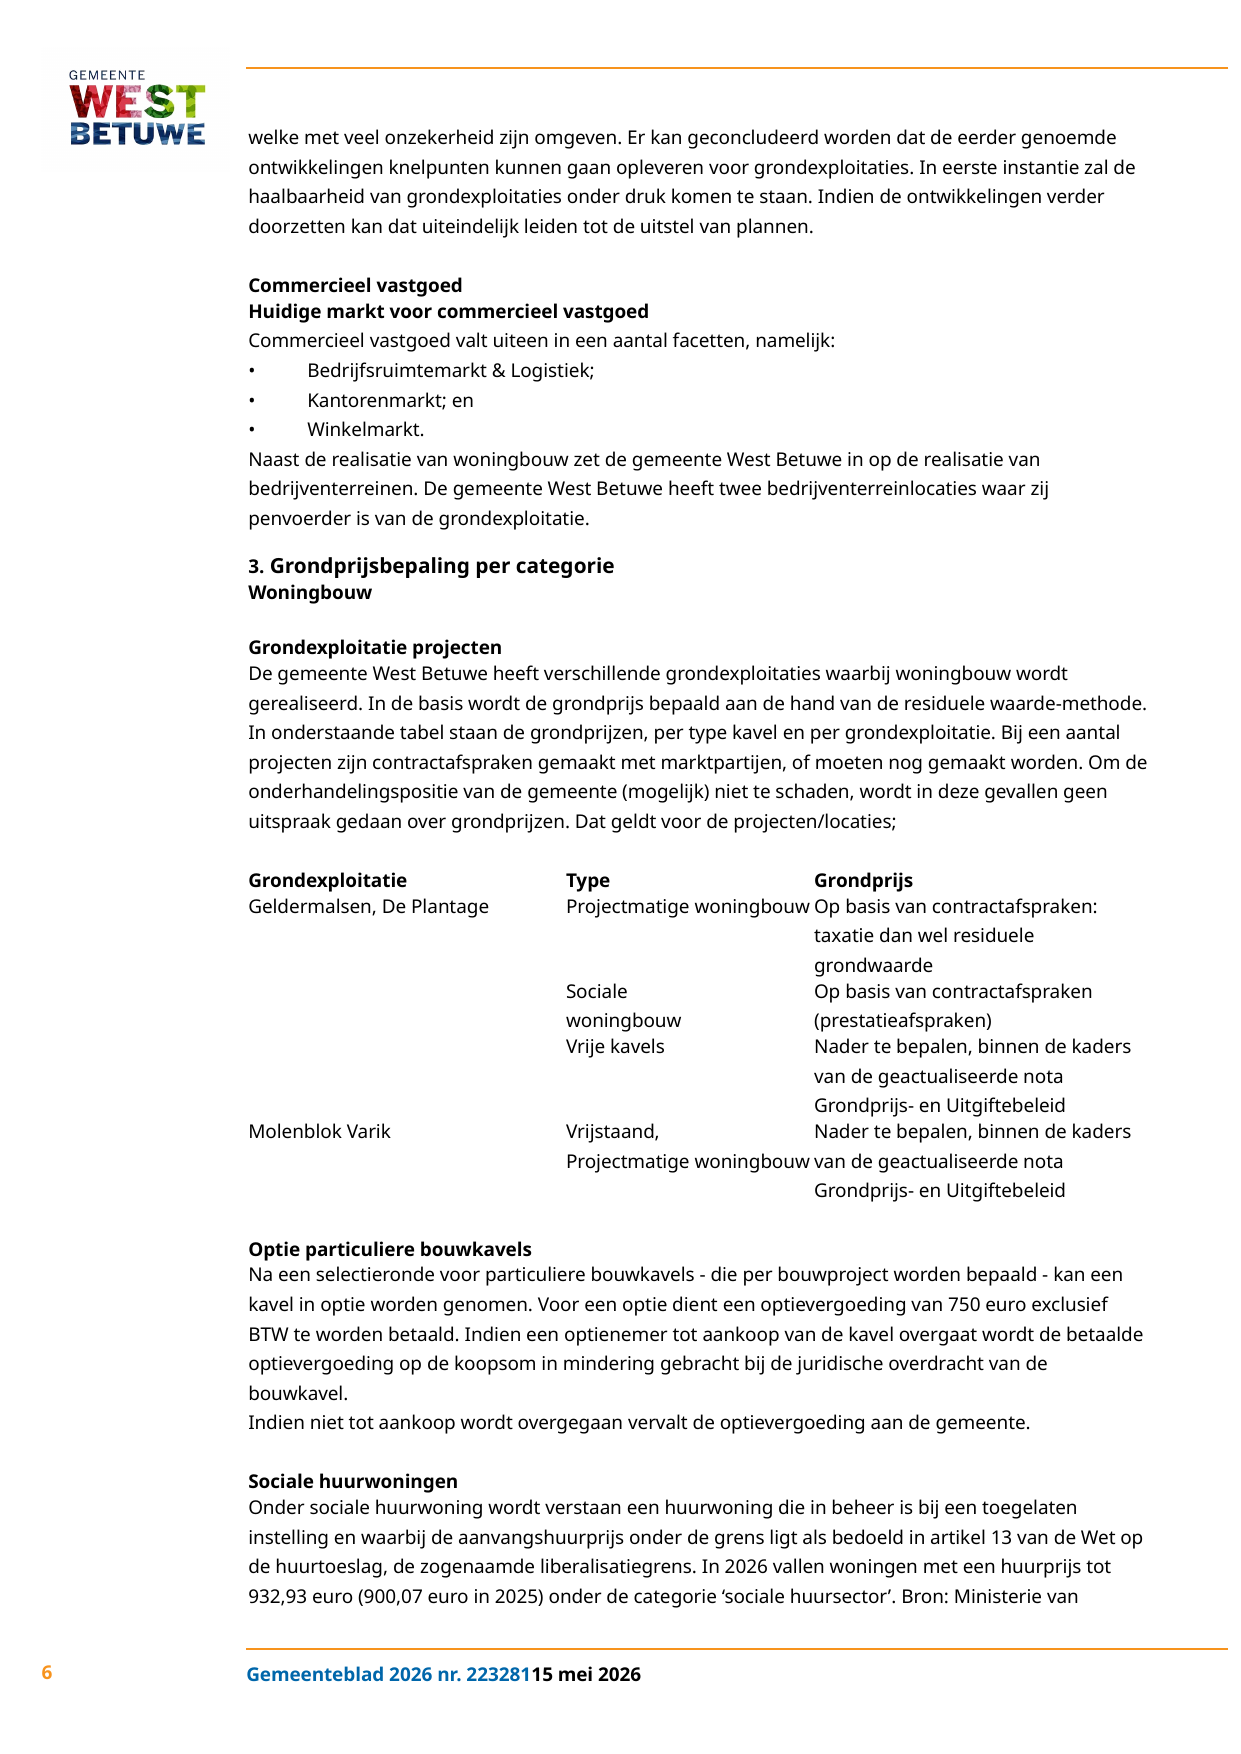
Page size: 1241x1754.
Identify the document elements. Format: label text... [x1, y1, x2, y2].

text Optie particuliere bouwkavels [248, 1236, 1152, 1262]
table_cell [248, 1033, 566, 1118]
text Commercieel vastgoed [248, 272, 1152, 298]
text Commercieel vastgoed valt uiteen in een aantal facetten, namelijk: [248, 328, 1152, 353]
text welke met veel onzekerheid zijn omgeven. Er kan geconcludeerd worden dat de eerder genoemde ontwikkelingen knelpunten kunnen gaan opleveren voor grondexploitaties. In eerste instantie zal de haalbaarheid van grondexploitaties onder druk komen te staan. Indien de ontwikkelingen verder doorzetten kan dat uiteindelijk leiden tot de uitstel van plannen. [248, 124, 1152, 239]
text Woningbouw [248, 579, 1152, 605]
text Huidige markt voor commercieel vastgoed [248, 298, 1152, 324]
text Naast de realisatie van woningbouw zet de gemeente West Betuwe in op de realisatie van bedrijventerreinen. De gemeente West Betuwe heeft twee bedrijventerreinlocaties waar zij penvoerder is van de grondexploitatie. [248, 446, 1152, 531]
table_cell Vrije kavels [566, 1033, 814, 1118]
table_header Type [566, 868, 814, 893]
table_cell Nader te bepalen, binnen de kaders van de geactualiseerde nota Grondprijs- en Uitgiftebeleid [814, 1118, 1152, 1203]
table_cell Sociale woningbouw [566, 978, 814, 1033]
table_cell Molenblok Varik [248, 1118, 566, 1203]
table_header Grondprijs [814, 868, 1152, 893]
table_cell Op basis van contractafspraken: taxatie dan wel residuele grondwaarde [814, 893, 1152, 978]
table_cell Op basis van contractafspraken (prestatieafspraken) [814, 978, 1152, 1033]
text Indien niet tot aankoop wordt overgegaan vervalt de optievergoeding aan de gemeente. [248, 1409, 1152, 1435]
list Bedrijfsruimtemarkt & Logistiek; [248, 357, 1152, 383]
table_cell Nader te bepalen, binnen de kaders van de geactualiseerde nota Grondprijs- en Uitgiftebeleid [814, 1033, 1152, 1118]
text Onder sociale huurwoning wordt verstaan een huurwoning die in beheer is bij een toegelaten instelling en waarbij de aanvangshuurprijs onder de grens ligt als bedoeld in artikel 13 van de Wet op de huurtoeslag, de zogenaamde liberalisatiegrens. In 2026 vallen woningen met een huurprijs tot 932,93 euro (900,07 euro in 2025) onder de categorie ‘sociale huursector’. Bron: Ministerie van [248, 1494, 1152, 1609]
table_cell [248, 978, 566, 1033]
list Kantorenmarkt; en [248, 387, 1152, 412]
list Winkelmarkt. [248, 416, 1152, 442]
table_cell Projectmatige woningbouw [566, 893, 814, 978]
text De gemeente West Betuwe heeft verschillende grondexploitaties waarbij woningbouw wordt gerealiseerd. In de basis wordt de grondprijs bepaald aan de hand van de residuele waarde-methode. In onderstaande tabel staan de grondprijzen, per type kavel en per grondexploitatie. Bij een aantal projecten zijn contractafspraken gemaakt met marktpartijen, of moeten nog gemaakt worden. Om de onderhandelingspositie van de gemeente (mogelijk) niet te schaden, wordt in deze gevallen geen uitspraak gedaan over grondprijzen. Dat geldt voor de projecten/locaties; [248, 660, 1152, 834]
text 3. Grondprijsbepaling per categorie [248, 551, 1152, 579]
table_header Grondexploitatie [248, 868, 566, 893]
table_cell Vrijstaand, Projectmatige woningbouw [566, 1118, 814, 1203]
text Na een selectieronde voor particuliere bouwkavels - die per bouwproject worden bepaald - kan een kavel in optie worden genomen. Voor een optie dient een optievergoeding van 750 euro exclusief BTW te worden betaald. Indien een optienemer tot aankoop van de kavel overgaat wordt de betaalde optievergoeding op de koopsom in mindering gebracht bij de juridische overdracht van de bouwkavel. [248, 1262, 1152, 1406]
picture [41, 47, 231, 172]
table_cell Geldermalsen, De Plantage [248, 893, 566, 978]
text Sociale huurwoningen [248, 1469, 1152, 1494]
text Grondexploitatie projecten [248, 634, 1152, 660]
